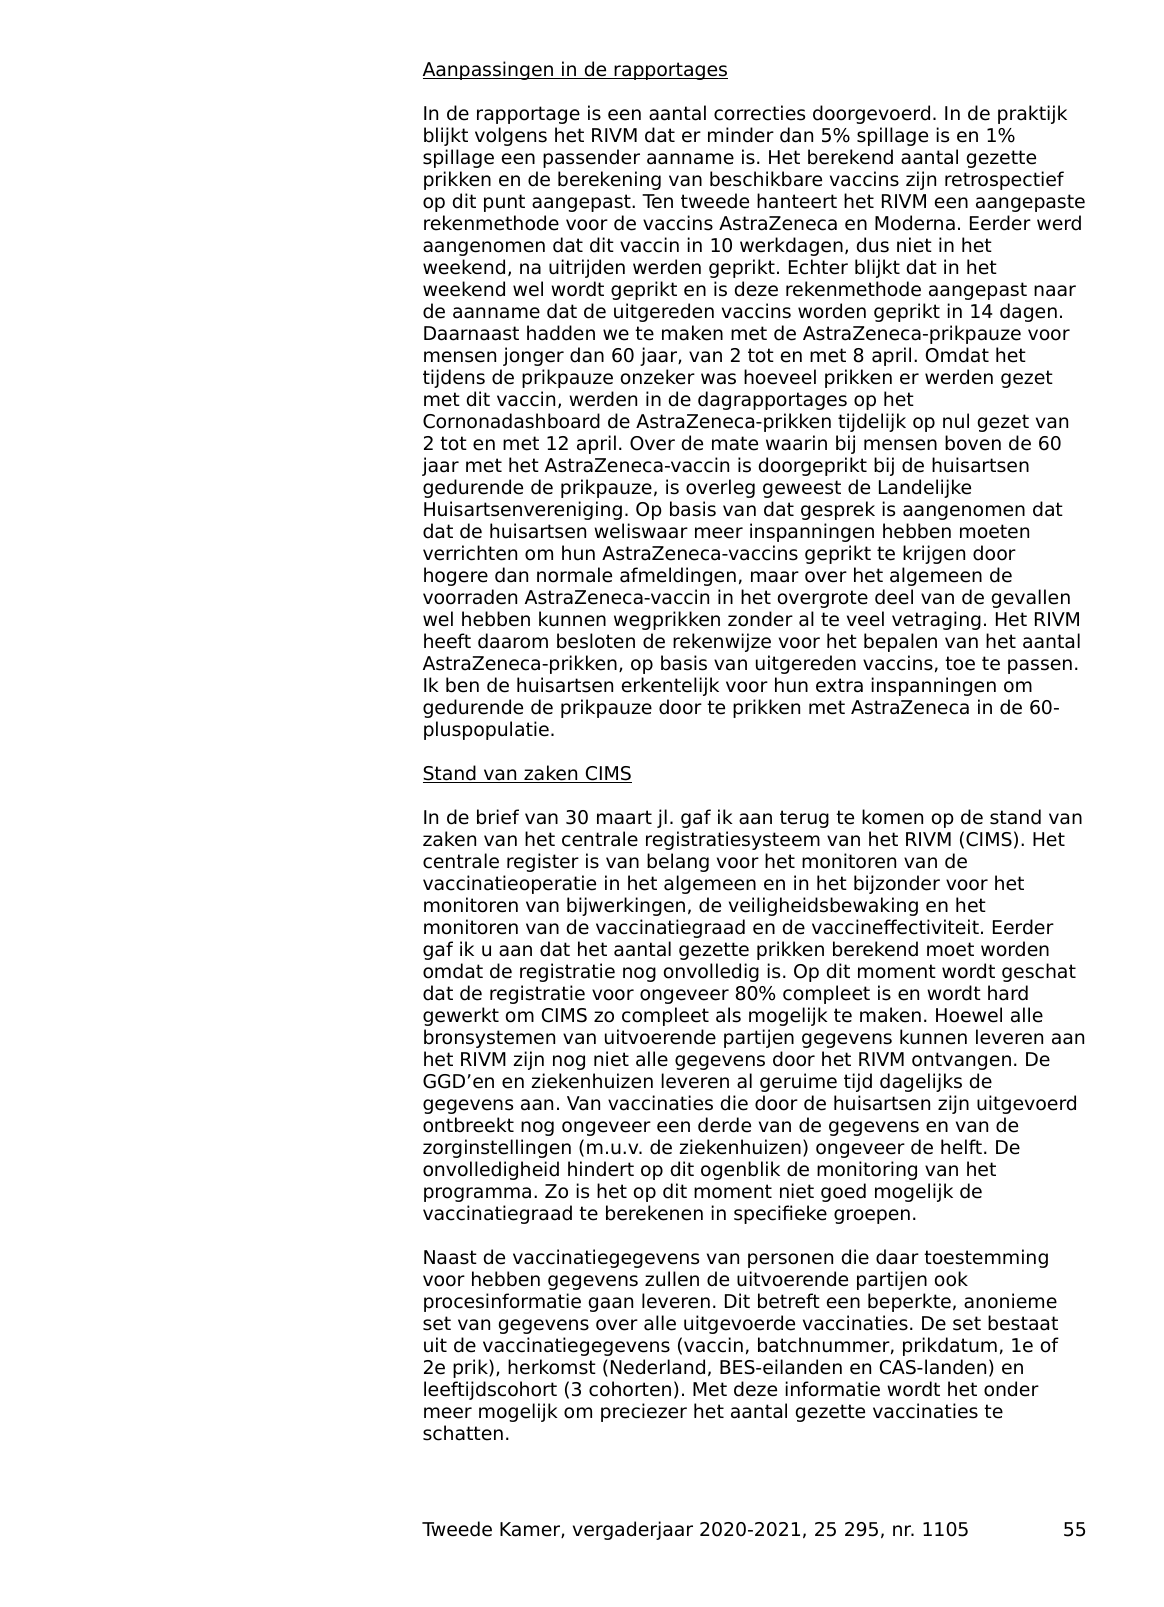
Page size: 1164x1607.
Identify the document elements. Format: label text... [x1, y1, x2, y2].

subtitle Aanpassingen in de rapportages [422, 59, 1087, 81]
subtitle Stand van zaken CIMS [422, 763, 1087, 785]
text In de rapportage is een aantal correcties doorgevoerd. In de praktijk blijkt volgens het RIVM dat er minder dan 5% spillage is en 1% spillage een passender aanname is. Het berekend aantal gezette prikken en de berekening van beschikbare vaccins zijn retrospectief op dit punt aangepast. Ten tweede hanteert het RIVM een aangepaste rekenmethode voor de vaccins AstraZeneca en Moderna. Eerder werd aangenomen dat dit vaccin in 10 werkdagen, dus niet in het weekend, na uitrijden werden geprikt. Echter blijkt dat in het weekend wel wordt geprikt en is deze rekenmethode aangepast naar de aanname dat de uitgereden vaccins worden geprikt in 14 dagen. Daarnaast hadden we te maken met de AstraZeneca-prikpauze voor mensen jonger dan 60 jaar, van 2 tot en met 8 april. Omdat het tijdens de prikpauze onzeker was hoeveel prikken er werden gezet met dit vaccin, werden in de dagrapportages op het Cornonadashboard de AstraZeneca-prikken tijdelijk op nul gezet van 2 tot en met 12 april. Over de mate waarin bij mensen boven de 60 jaar met het AstraZeneca-vaccin is doorgeprikt bij de huisartsen gedurende de prikpauze, is overleg geweest de Landelijke Huisartsenvereniging. Op basis van dat gesprek is aangenomen dat dat de huisartsen weliswaar meer inspanningen hebben moeten verrichten om hun AstraZeneca-vaccins geprikt te krijgen door hogere dan normale afmeldingen, maar over het algemeen de voorraden AstraZeneca-vaccin in het overgrote deel van de gevallen wel hebben kunnen wegprikken zonder al te veel vetraging. Het RIVM heeft daarom besloten de rekenwijze voor het bepalen van het aantal AstraZeneca-prikken, op basis van uitgereden vaccins, toe te passen. Ik ben de huisartsen erkentelijk voor hun extra inspanningen om gedurende de prikpauze door te prikken met AstraZeneca in de 60-pluspopulatie. [422, 103, 1087, 741]
text Naast de vaccinatiegegevens van personen die daar toestemming voor hebben gegevens zullen de uitvoerende partijen ook procesinformatie gaan leveren. Dit betreft een beperkte, anonieme set van gegevens over alle uitgevoerde vaccinaties. De set bestaat uit de vaccinatiegegevens (vaccin, batchnummer, prikdatum, 1e of 2e prik), herkomst (Nederland, BES-eilanden en CAS-landen) en leeftijdscohort (3 cohorten). Met deze informatie wordt het onder meer mogelijk om preciezer het aantal gezette vaccinaties te schatten. [422, 1247, 1087, 1444]
text In de brief van 30 maart jl. gaf ik aan terug te komen op de stand van zaken van het centrale registratiesysteem van het RIVM (CIMS). Het centrale register is van belang voor het monitoren van de vaccinatieoperatie in het algemeen en in het bijzonder voor het monitoren van bijwerkingen, de veiligheidsbewaking en het monitoren van de vaccinatiegraad en de vaccineffectiviteit. Eerder gaf ik u aan dat het aantal gezette prikken berekend moet worden omdat de registratie nog onvolledig is. Op dit moment wordt geschat dat de registratie voor ongeveer 80% compleet is en wordt hard gewerkt om CIMS zo compleet als mogelijk te maken. Hoewel alle bronsystemen van uitvoerende partijen gegevens kunnen leveren aan het RIVM zijn nog niet alle gegevens door het RIVM ontvangen. De GGD’en en ziekenhuizen leveren al geruime tijd dagelijks de gegevens aan. Van vaccinaties die door de huisartsen zijn uitgevoerd ontbreekt nog ongeveer een derde van de gegevens en van de zorginstellingen (m.u.v. de ziekenhuizen) ongeveer de helft. De onvolledigheid hindert op dit ogenblik de monitoring van het programma. Zo is het op dit moment niet goed mogelijk de vaccinatiegraad te berekenen in specifieke groepen. [422, 807, 1087, 1224]
